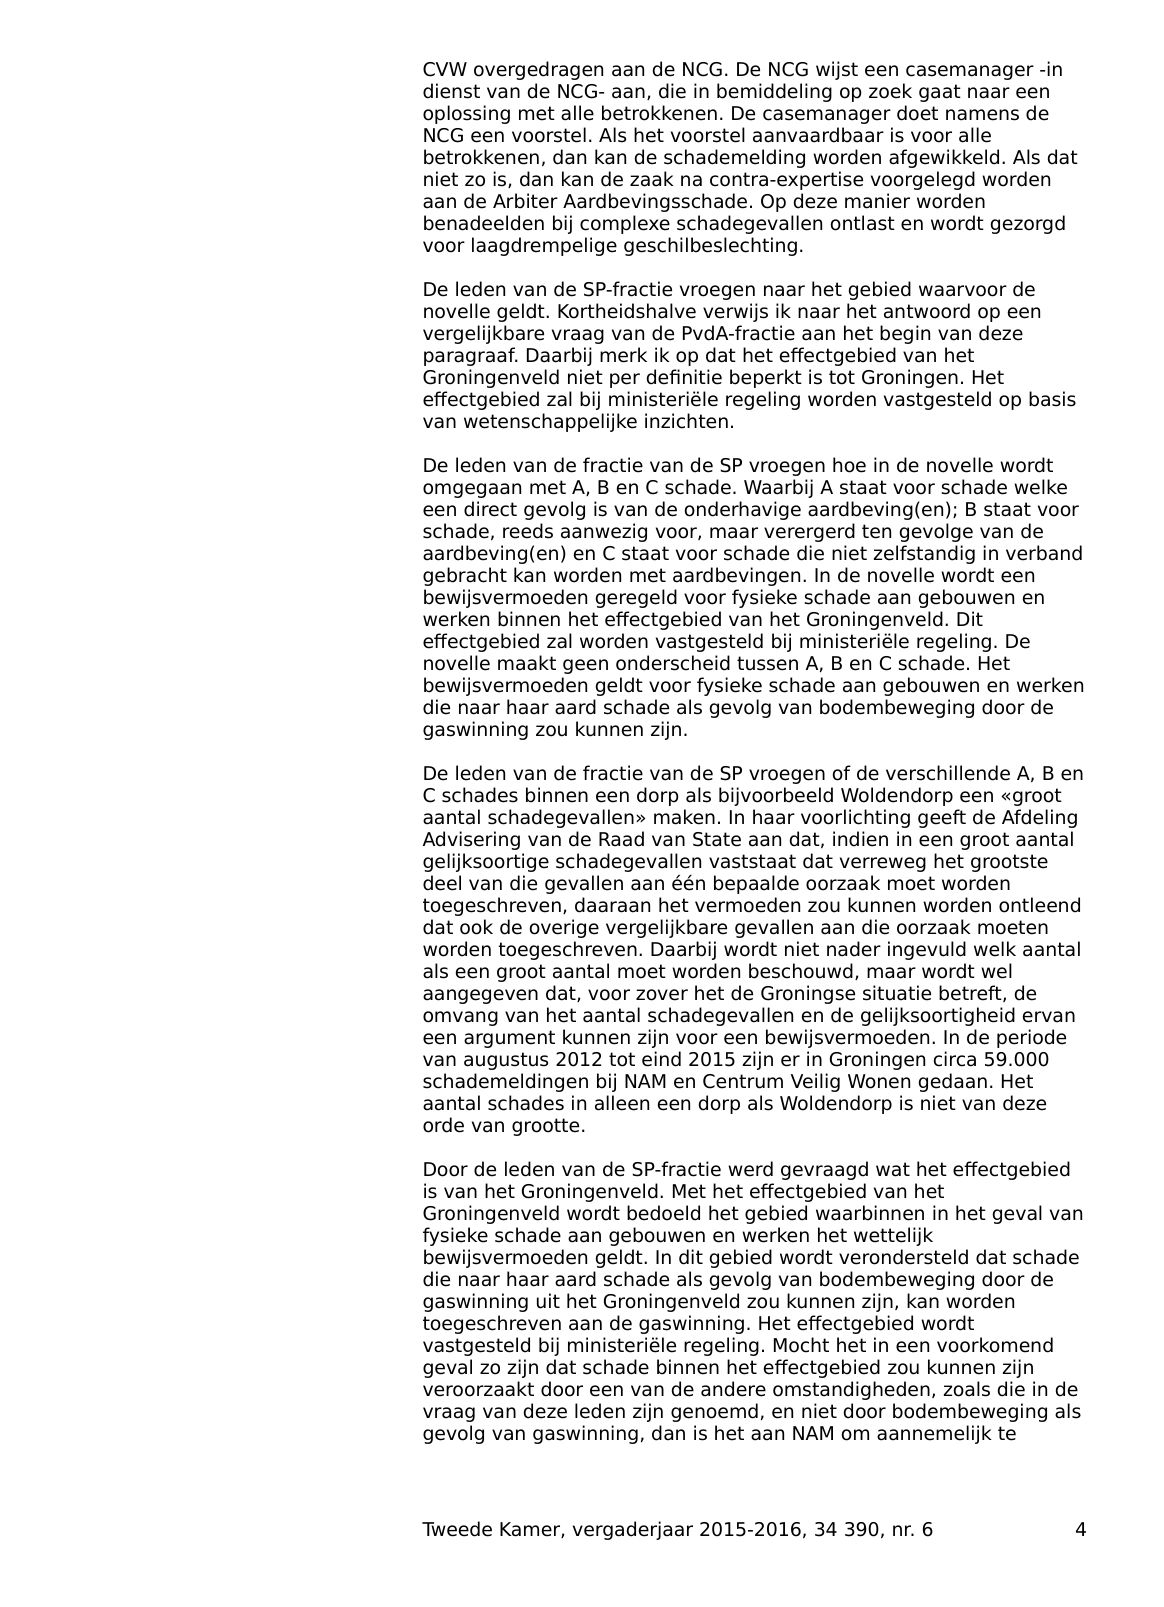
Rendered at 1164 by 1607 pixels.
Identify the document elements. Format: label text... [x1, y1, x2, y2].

text Door de leden van de SP-fractie werd gevraagd wat het effectgebied is van het Groningenveld. Met het effectgebied van het Groningenveld wordt bedoeld het gebied waarbinnen in het geval van fysieke schade aan gebouwen en werken het wettelijk bewijsvermoeden geldt. In dit gebied wordt verondersteld dat schade die naar haar aard schade als gevolg van bodembeweging door de gaswinning uit het Groningenveld zou kunnen zijn, kan worden toegeschreven aan de gaswinning. Het effectgebied wordt vastgesteld bij ministeriële regeling. Mocht het in een voorkomend geval zo zijn dat schade binnen het effectgebied zou kunnen zijn veroorzaakt door een van de andere omstandigheden, zoals die in de vraag van deze leden zijn genoemd, en niet door bodembeweging als gevolg van gaswinning, dan is het aan NAM om aannemelijk te [422, 1159, 1087, 1444]
text De leden van de fractie van de SP vroegen hoe in de novelle wordt omgegaan met A, B en C schade. Waarbij A staat voor schade welke een direct gevolg is van de onderhavige aardbeving(en); B staat voor schade, reeds aanwezig voor, maar verergerd ten gevolge van de aardbeving(en) en C staat voor schade die niet zelfstandig in verband gebracht kan worden met aardbevingen. In de novelle wordt een bewijsvermoeden geregeld voor fysieke schade aan gebouwen en werken binnen het effectgebied van het Groningenveld. Dit effectgebied zal worden vastgesteld bij ministeriële regeling. De novelle maakt geen onderscheid tussen A, B en C schade. Het bewijsvermoeden geldt voor fysieke schade aan gebouwen en werken die naar haar aard schade als gevolg van bodembeweging door de gaswinning zou kunnen zijn. [422, 455, 1087, 741]
text De leden van de SP-fractie vroegen naar het gebied waarvoor de novelle geldt. Kortheidshalve verwijs ik naar het antwoord op een vergelijkbare vraag van de PvdA-fractie aan het begin van deze paragraaf. Daarbij merk ik op dat het effectgebied van het Groningenveld niet per definitie beperkt is tot Groningen. Het effectgebied zal bij ministeriële regeling worden vastgesteld op basis van wetenschappelijke inzichten. [422, 279, 1087, 433]
text De leden van de fractie van de SP vroegen of de verschillende A, B en C schades binnen een dorp als bijvoorbeeld Woldendorp een «groot aantal schadegevallen» maken. In haar voorlichting geeft de Afdeling Advisering van de Raad van State aan dat, indien in een groot aantal gelijksoortige schadegevallen vaststaat dat verreweg het grootste deel van die gevallen aan één bepaalde oorzaak moet worden toegeschreven, daaraan het vermoeden zou kunnen worden ontleend dat ook de overige vergelijkbare gevallen aan die oorzaak moeten worden toegeschreven. Daarbij wordt niet nader ingevuld welk aantal als een groot aantal moet worden beschouwd, maar wordt wel aangegeven dat, voor zover het de Groningse situatie betreft, de omvang van het aantal schadegevallen en de gelijksoortigheid ervan een argument kunnen zijn voor een bewijsvermoeden. In de periode van augustus 2012 tot eind 2015 zijn er in Groningen circa 59.000 schademeldingen bij NAM en Centrum Veilig Wonen gedaan. Het aantal schades in alleen een dorp als Woldendorp is niet van deze orde van grootte. [422, 763, 1087, 1137]
text CVW overgedragen aan de NCG. De NCG wijst een casemanager -in dienst van de NCG- aan, die in bemiddeling op zoek gaat naar een oplossing met alle betrokkenen. De casemanager doet namens de NCG een voorstel. Als het voorstel aanvaardbaar is voor alle betrokkenen, dan kan de schademelding worden afgewikkeld. Als dat niet zo is, dan kan de zaak na contra-expertise voorgelegd worden aan de Arbiter Aardbevingsschade. Op deze manier worden benadeelden bij complexe schadegevallen ontlast en wordt gezorgd voor laagdrempelige geschilbeslechting. [422, 59, 1087, 257]
